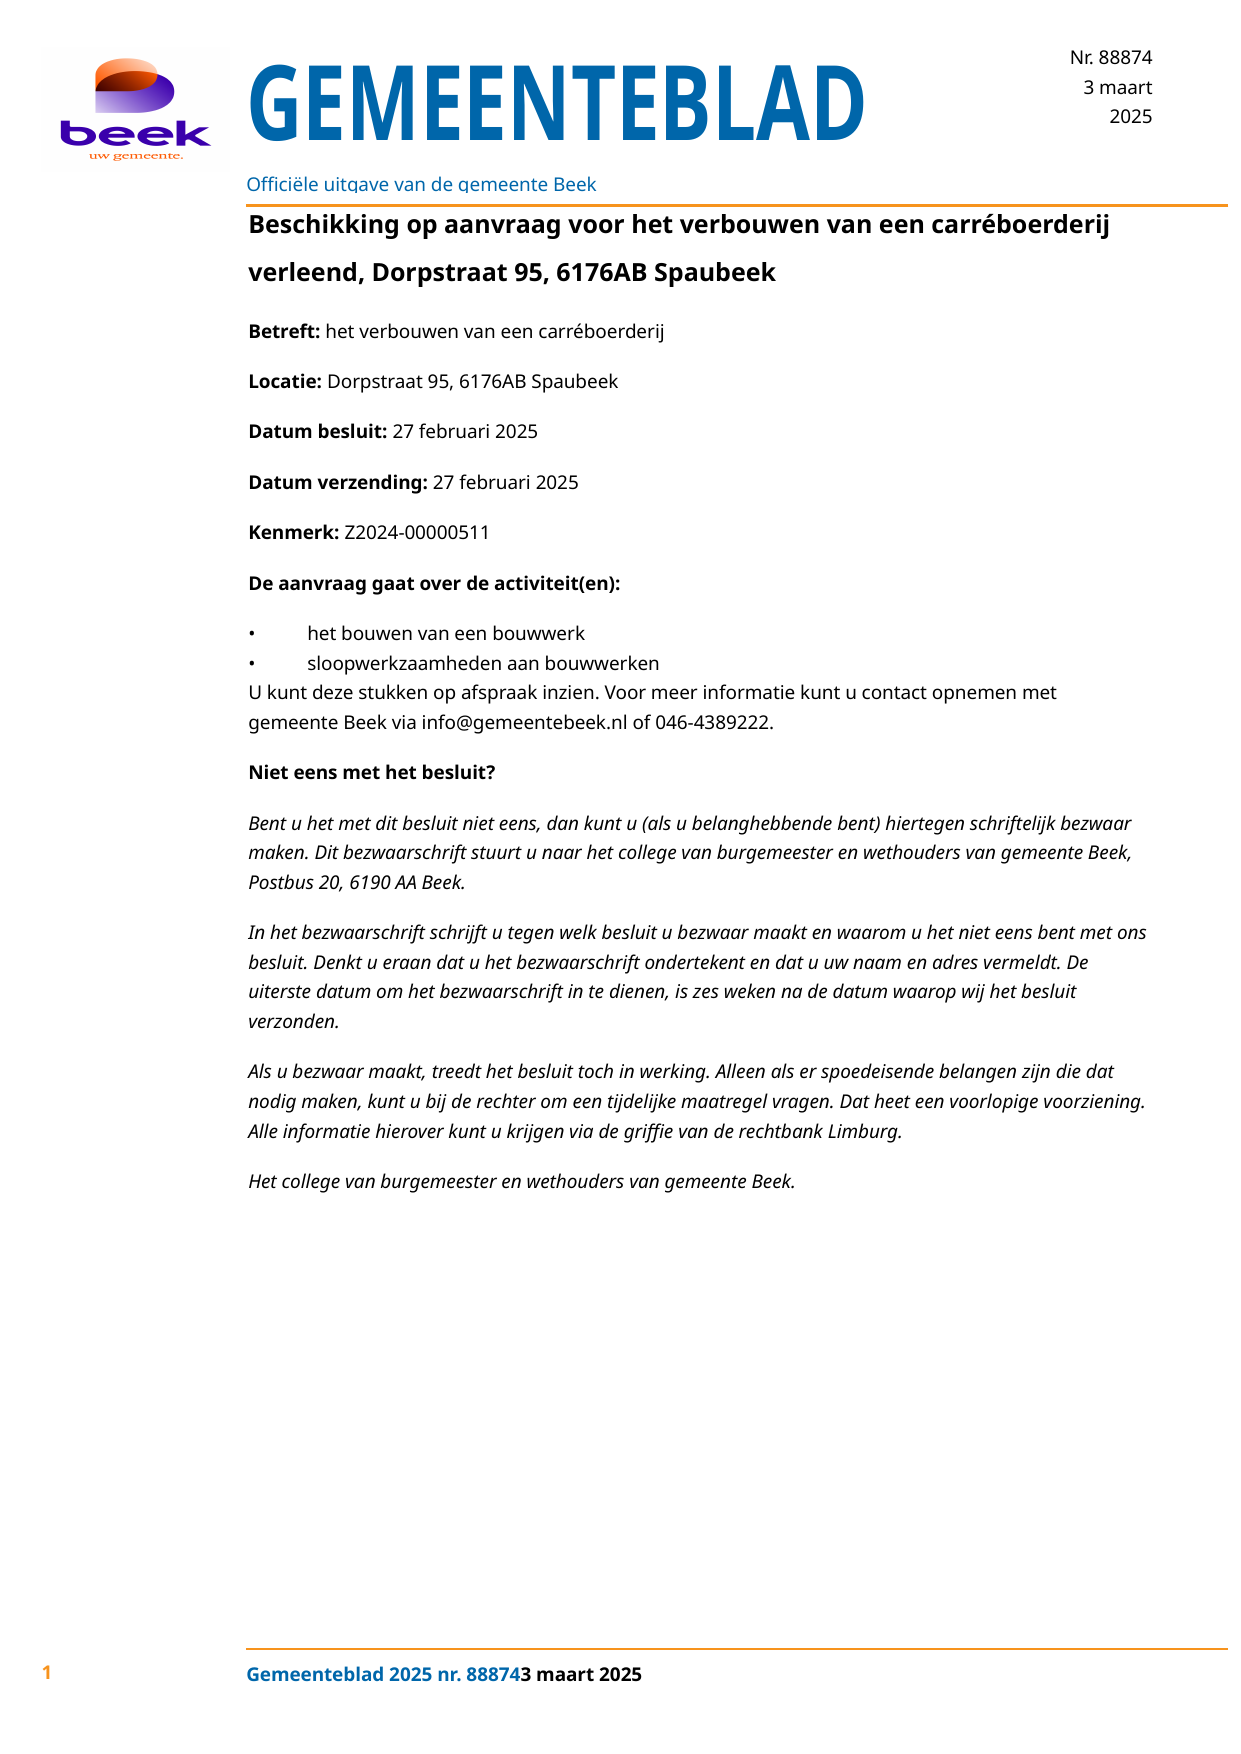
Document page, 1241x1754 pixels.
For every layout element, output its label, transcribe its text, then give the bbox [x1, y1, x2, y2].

list het bouwen van een bouwwerk [248, 620, 1152, 646]
text Betreft: het verbouwen van een carréboerderij [248, 318, 1152, 344]
picture [41, 47, 231, 172]
list sloopwerkzaamheden aan bouwwerken [248, 650, 1152, 676]
text In het bezwaarschrift schrijft u tegen welk besluit u bezwaar maakt en waarom u het niet eens bent met ons besluit. Denkt u eraan dat u het bezwaarschrift ondertekent en dat u uw naam en adres vermeldt. De uiterste datum om het bezwaarschrift in te dienen, is zes weken na de datum waarop wij het besluit verzonden. [248, 919, 1152, 1034]
text Niet eens met het besluit? [248, 759, 1152, 785]
text Beschikking op aanvraag voor het verbouwen van een carréboerderij verleend, Dorpstraat 95, 6176AB Spaubeek [248, 207, 1152, 288]
text Locatie: Dorpstraat 95, 6176AB Spaubeek [248, 368, 1152, 394]
text Kenmerk: Z2024-00000511 [248, 519, 1152, 545]
text De aanvraag gaat over de activiteit(en): [248, 570, 1152, 596]
text Datum besluit: 27 februari 2025 [248, 419, 1152, 444]
text Datum verzending: 27 februari 2025 [248, 469, 1152, 495]
text Het college van burgemeester en wethouders van gemeente Beek. [248, 1168, 1152, 1194]
text Als u bezwaar maakt, treedt het besluit toch in werking. Alleen als er spoedeisende belangen zijn die dat nodig maken, kunt u bij de rechter om een tijdelijke maatregel vragen. Dat heet een voorlopige voorziening. Alle informatie hierover kunt u krijgen via de griffie van de rechtbank Limburg. [248, 1059, 1152, 1144]
text U kunt deze stukken op afspraak inzien. Voor meer informatie kunt u contact opnemen met gemeente Beek via info@gemeentebeek.nl of 046-4389222. [248, 679, 1152, 735]
text Bent u het met dit besluit niet eens, dan kunt u (als u belanghebbende bent) hiertegen schriftelijk bezwaar maken. Dit bezwaarschrift stuurt u naar het college van burgemeester en wethouders van gemeente Beek, Postbus 20, 6190 AA Beek. [248, 810, 1152, 895]
